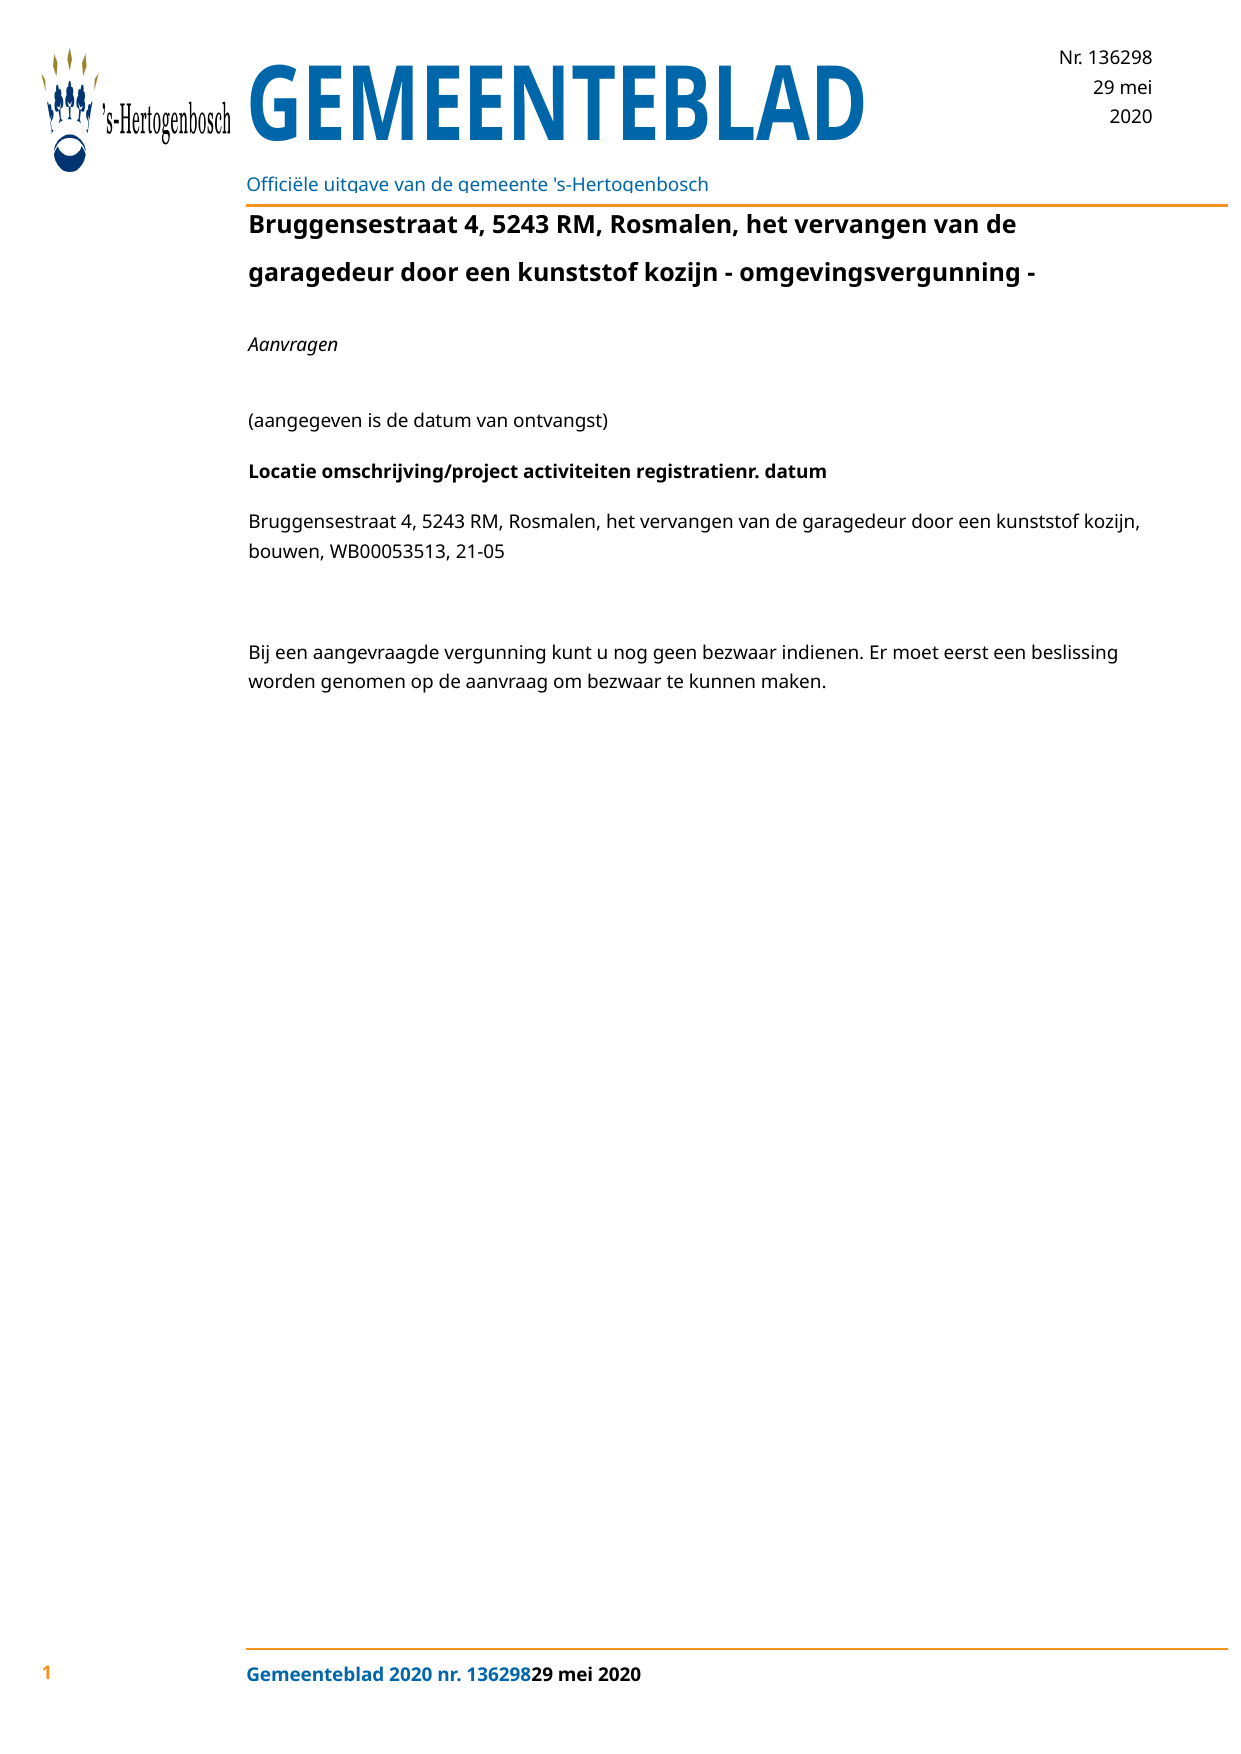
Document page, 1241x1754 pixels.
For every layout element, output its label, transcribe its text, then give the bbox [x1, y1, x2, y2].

picture [41, 47, 231, 172]
text Bij een aangevraagde vergunning kunt u nog geen bezwaar indienen. Er moet eerst een beslissing worden genomen op de aanvraag om bezwaar te kunnen maken. [248, 639, 1152, 694]
text Locatie omschrijving/project activiteiten registratienr. datum [248, 458, 1152, 484]
text (aangegeven is de datum van ontvangst) [248, 408, 1152, 433]
text Aanvragen [248, 331, 1152, 357]
text Bruggensestraat 4, 5243 RM, Rosmalen, het vervangen van de garagedeur door een kunststof kozijn - omgevingsvergunning - [248, 207, 1152, 288]
text Bruggensestraat 4, 5243 RM, Rosmalen, het vervangen van de garagedeur door een kunststof kozijn, bouwen, WB00053513, 21-05 [248, 508, 1152, 564]
